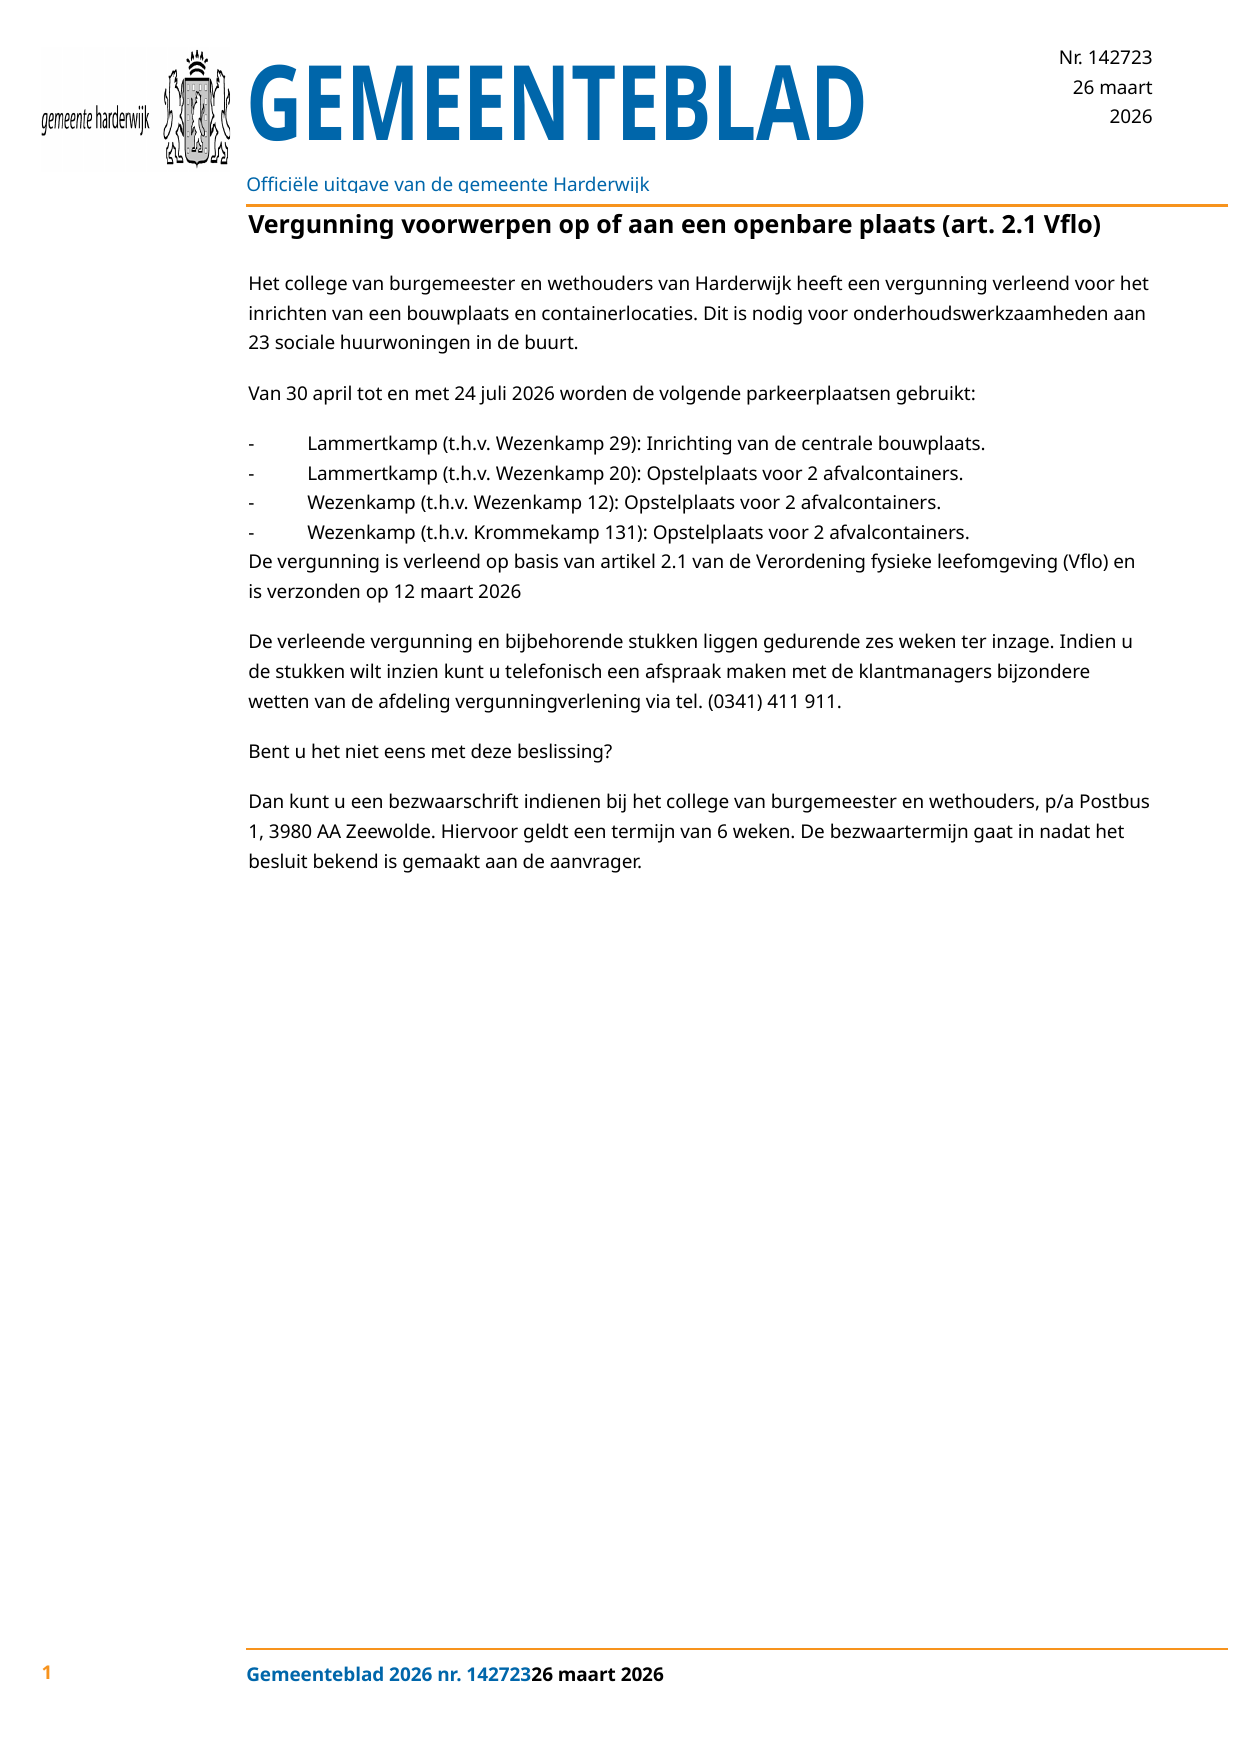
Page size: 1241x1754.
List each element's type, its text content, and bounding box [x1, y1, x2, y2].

text Dan kunt u een bezwaarschrift indienen bij het college van burgemeester en wethouders, p/a Postbus 1, 3980 AA Zeewolde. Hiervoor geldt een termijn van 6 weken. De bezwaartermijn gaat in nadat het besluit bekend is gemaakt aan de aanvrager. [248, 789, 1152, 873]
text Van 30 april tot en met 24 juli 2026 worden de volgende parkeerplaatsen gebruikt: [248, 380, 1152, 406]
picture [41, 47, 231, 172]
text Bent u het niet eens met deze beslissing? [248, 738, 1152, 764]
list Wezenkamp (t.h.v. Wezenkamp 12): Opstelplaats voor 2 afvalcontainers. [248, 489, 1152, 515]
list Lammertkamp (t.h.v. Wezenkamp 29): Inrichting van de centrale bouwplaats. [248, 430, 1152, 456]
text Vergunning voorwerpen op of aan een openbare plaats (art. 2.1 Vflo) [248, 207, 1152, 241]
text Het college van burgemeester en wethouders van Harderwijk heeft een vergunning verleend voor het inrichten van een bouwplaats en containerlocaties. Dit is nodig voor onderhoudswerkzaamheden aan 23 sociale huurwoningen in de buurt. [248, 270, 1152, 355]
text De verleende vergunning en bijbehorende stukken liggen gedurende zes weken ter inzage. Indien u de stukken wilt inzien kunt u telefonisch een afspraak maken met de klantmanagers bijzondere wetten van de afdeling vergunningverlening via tel. (0341) 411 911. [248, 629, 1152, 713]
list Wezenkamp (t.h.v. Krommekamp 131): Opstelplaats voor 2 afvalcontainers. [248, 519, 1152, 545]
text De vergunning is verleend op basis van artikel 2.1 van de Verordening fysieke leefomgeving (Vflo) en is verzonden op 12 maart 2026 [248, 549, 1152, 604]
list Lammertkamp (t.h.v. Wezenkamp 20): Opstelplaats voor 2 afvalcontainers. [248, 460, 1152, 486]
